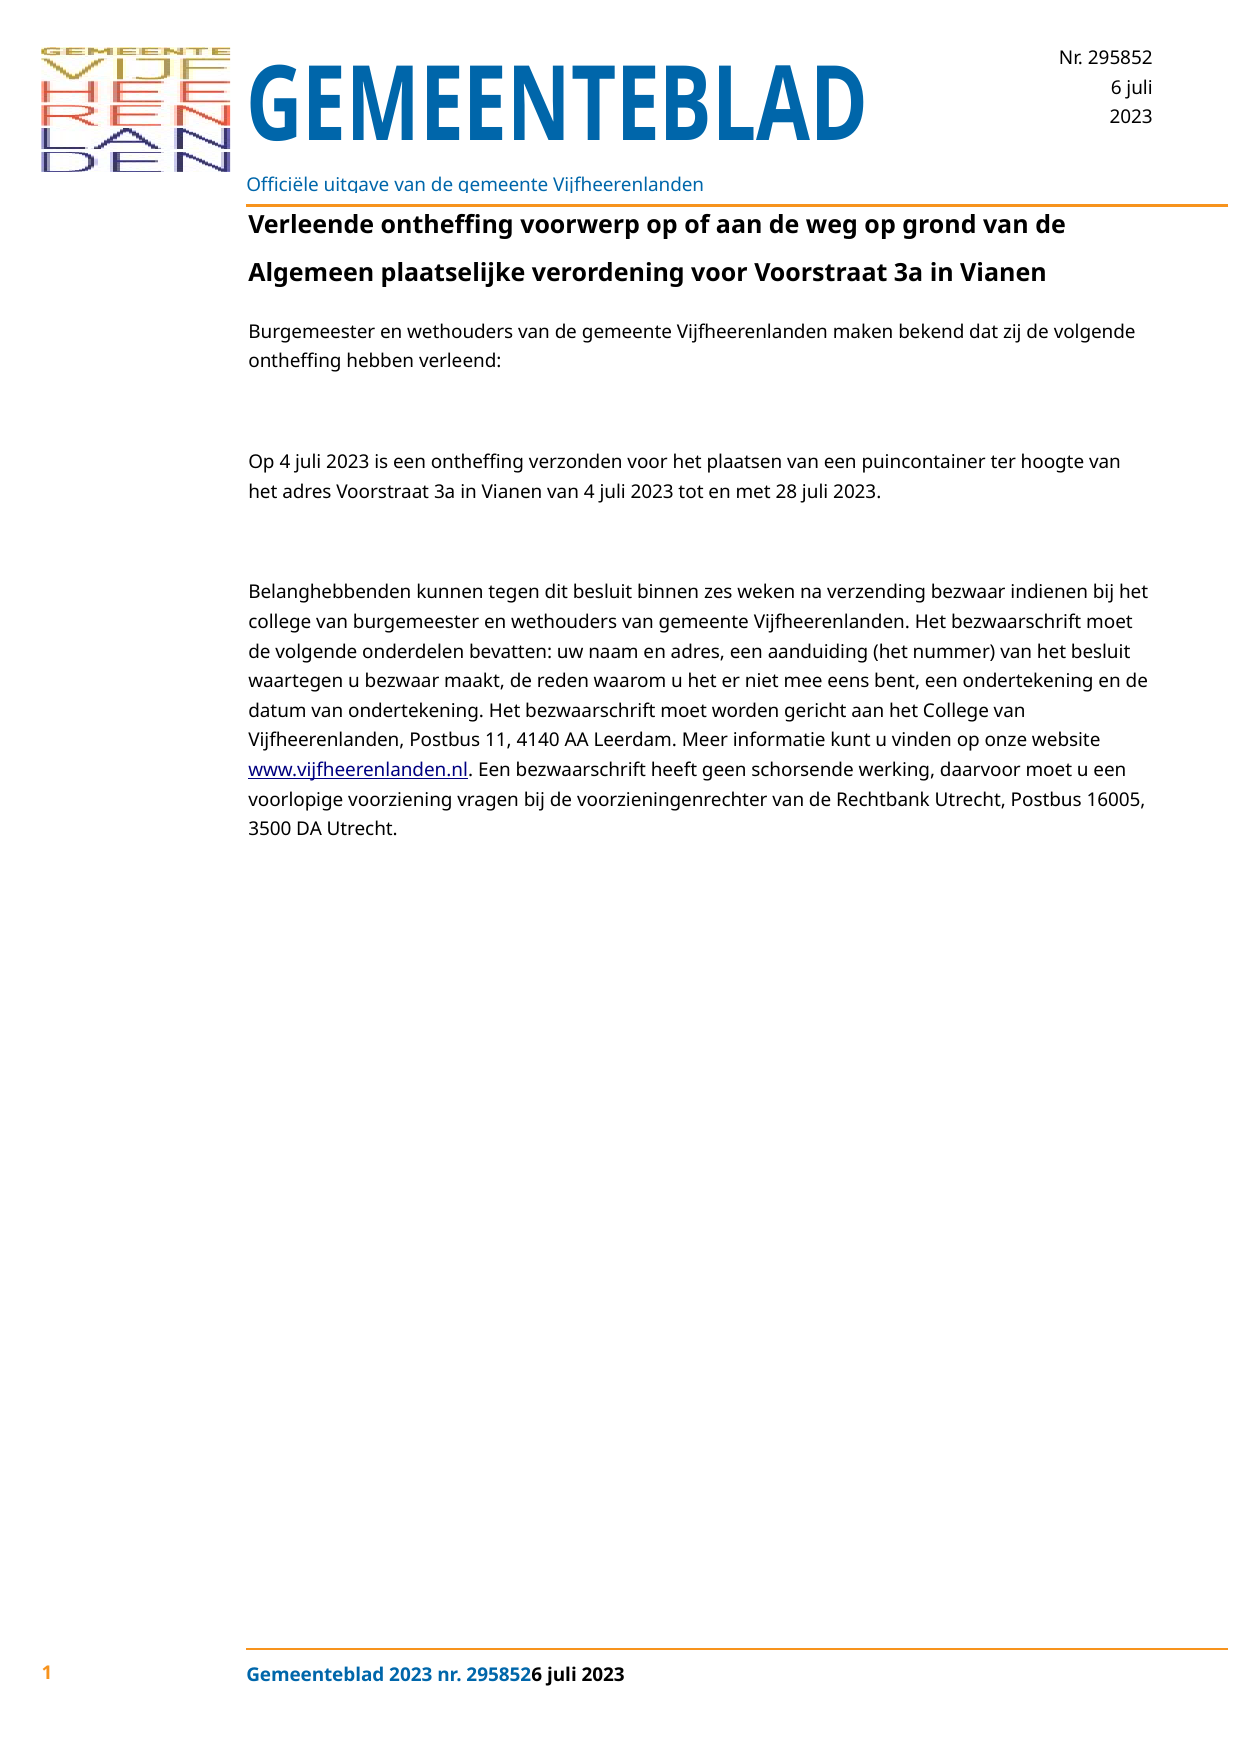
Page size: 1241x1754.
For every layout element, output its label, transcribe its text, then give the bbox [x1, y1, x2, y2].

text Belanghebbenden kunnen tegen dit besluit binnen zes weken na verzending bezwaar indienen bij het college van burgemeester en wethouders van gemeente Vijfheerenlanden. Het bezwaarschrift moet de volgende onderdelen bevatten: uw naam en adres, een aanduiding (het nummer) van het besluit waartegen u bezwaar maakt, de reden waarom u het er niet mee eens bent, een ondertekening en de datum van ondertekening. Het bezwaarschrift moet worden gericht aan het College van Vijfheerenlanden, Postbus 11, 4140 AA Leerdam. Meer informatie kunt u vinden op onze website www.vijfheerenlanden.nl. Een bezwaarschrift heeft geen schorsende werking, daarvoor moet u een voorlopige voorziening vragen bij de voorzieningenrechter van de Rechtbank Utrecht, Postbus 16005, 3500 DA Utrecht. [248, 579, 1152, 841]
text Op 4 juli 2023 is een ontheffing verzonden voor het plaatsen van een puincontainer ter hoogte van het adres Voorstraat 3a in Vianen van 4 juli 2023 tot en met 28 juli 2023. [248, 448, 1152, 504]
text Burgemeester en wethouders van de gemeente Vijfheerenlanden maken bekend dat zij de volgende ontheffing hebben verleend: [248, 318, 1152, 373]
picture [41, 47, 231, 172]
text Verleende ontheffing voorwerp op of aan de weg op grond van de Algemeen plaatselijke verordening voor Voorstraat 3a in Vianen [248, 207, 1152, 288]
